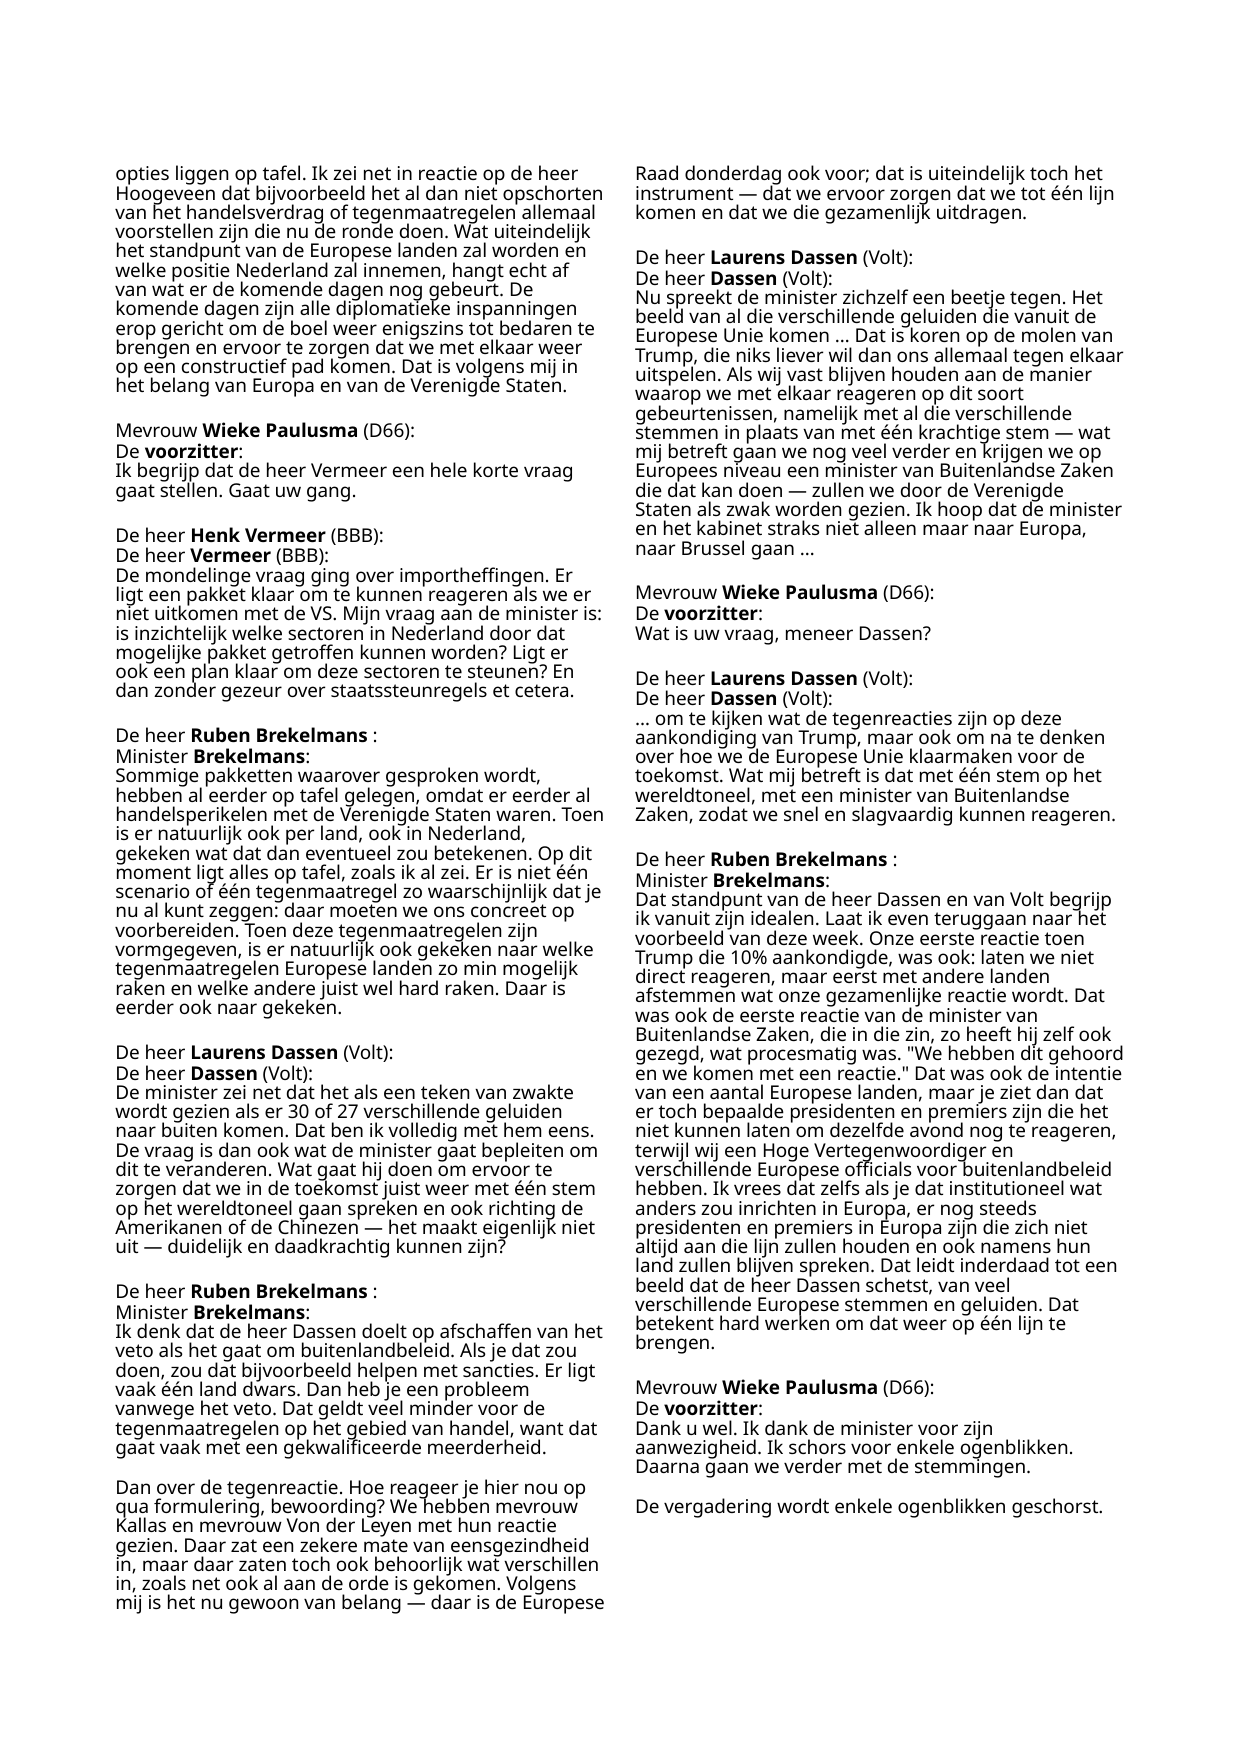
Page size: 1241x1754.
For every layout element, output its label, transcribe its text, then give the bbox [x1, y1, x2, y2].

text Dat standpunt van de heer Dassen en van Volt begrijp ik vanuit zijn idealen. Laat ik even teruggaan naar het voorbeeld van deze week. Onze eerste reactie toen Trump die 10% aankondigde, was ook: laten we niet direct reageren, maar eerst met andere landen afstemmen wat onze gezamenlijke reactie wordt. Dat was ook de eerste reactie van de minister van Buitenlandse Zaken, die in die zin, zo heeft hij zelf ook gezegd, wat procesmatig was. "We hebben dit gehoord en we komen met een reactie." Dat was ook de intentie van een aantal Europese landen, maar je ziet dan dat er toch bepaalde presidenten en premiers zijn die het niet kunnen laten om dezelfde avond nog te reageren, terwijl wij een Hoge Vertegenwoordiger en verschillende Europese officials voor buitenlandbeleid hebben. Ik vrees dat zelfs als je dat institutioneel wat anders zou inrichten in Europa, er nog steeds presidenten en premiers in Europa zijn die zich niet altijd aan die lijn zullen houden en ook namens hun land zullen blijven spreken. Dat leidt inderdaad tot een beeld dat de heer Dassen schetst, van veel verschillende Europese stemmen en geluiden. Dat betekent hard werken om dat weer op één lijn te brengen. [635, 891, 1125, 1354]
text Raad donderdag ook voor; dat is uiteindelijk toch het instrument — dat we ervoor zorgen dat we tot één lijn komen en dat we die gezamenlijk uitdragen. [635, 165, 1125, 223]
text De heer Laurens Dassen (Volt): [115, 1039, 605, 1064]
text De heer Dassen (Volt): [115, 1064, 605, 1084]
text De heer Ruben Brekelmans : [115, 722, 605, 748]
text … om te kijken wat de tegenreacties zijn op deze aankondiging van Trump, maar ook om na te denken over hoe we de Europese Unie klaarmaken voor de toekomst. Wat mij betreft is dat met één stem op het wereldtoneel, met een minister van Buitenlandse Zaken, zodat we snel en slagvaardig kunnen reageren. [635, 710, 1125, 825]
text opties liggen op tafel. Ik zei net in reactie op de heer Hoogeveen dat bijvoorbeeld het al dan niet opschorten van het handelsverdrag of tegenmaatregelen allemaal voorstellen zijn die nu de ronde doen. Wat uiteindelijk het standpunt van de Europese landen zal worden en welke positie Nederland zal innemen, hangt echt af van wat er de komende dagen nog gebeurt. De komende dagen zijn alle diplomatieke inspanningen erop gericht om de boel weer enigszins tot bedaren te brengen en ervoor te zorgen dat we met elkaar weer op een constructief pad komen. Dat is volgens mij in het belang van Europa en van de Verenigde Staten. [115, 165, 605, 397]
text De heer Dassen (Volt): [635, 270, 1125, 289]
text Mevrouw Wieke Paulusma (D66): [635, 1374, 1125, 1400]
text Ik denk dat de heer Dassen doelt op afschaffen van het veto als het gaat om buitenlandbeleid. Als je dat zou doen, zou dat bijvoorbeeld helpen met sancties. Er ligt vaak één land dwars. Dan heb je een probleem vanwege het veto. Dat geldt veel minder voor de tegenmaatregelen op het gebied van handel, want dat gaat vaak met een gekwalificeerde meerderheid. [115, 1323, 605, 1458]
text De heer Laurens Dassen (Volt): [635, 665, 1125, 690]
text Ik begrijp dat de heer Vermeer een hele korte vraag gaat stellen. Gaat uw gang. [115, 462, 605, 501]
text Minister Brekelmans: [115, 1304, 605, 1323]
text De vergadering wordt enkele ogenblikken geschorst. [635, 1498, 1125, 1517]
text De heer Henk Vermeer (BBB): [115, 522, 605, 547]
text Wat is uw vraag, meneer Dassen? [635, 624, 1125, 644]
text Minister Brekelmans: [115, 748, 605, 767]
text De minister zei net dat het als een teken van zwakte wordt gezien als er 30 of 27 verschillende geluiden naar buiten komen. Dat ben ik volledig met hem eens. De vraag is dan ook wat de minister gaat bepleiten om dit te veranderen. Wat gaat hij doen om ervoor te zorgen dat we in de toekomst juist weer met één stem op het wereldtoneel gaan spreken en ook richting de Amerikanen of de Chinezen — het maakt eigenlijk niet uit — duidelijk en daadkrachtig kunnen zijn? [115, 1084, 605, 1257]
text De heer Laurens Dassen (Volt): [635, 244, 1125, 270]
text De heer Vermeer (BBB): [115, 547, 605, 567]
text De voorzitter: [635, 1400, 1125, 1419]
text Mevrouw Wieke Paulusma (D66): [115, 417, 605, 443]
text De heer Ruben Brekelmans : [635, 846, 1125, 872]
text De heer Dassen (Volt): [635, 690, 1125, 710]
text Sommige pakketten waarover gesproken wordt, hebben al eerder op tafel gelegen, omdat er eerder al handelsperikelen met de Verenigde Staten waren. Toen is er natuurlijk ook per land, ook in Nederland, gekeken wat dat dan eventueel zou betekenen. Op dit moment ligt alles op tafel, zoals ik al zei. Er is niet één scenario of één tegenmaatregel zo waarschijnlijk dat je nu al kunt zeggen: daar moeten we ons concreet op voorbereiden. Toen deze tegenmaatregelen zijn vormgegeven, is er natuurlijk ook gekeken naar welke tegenmaatregelen Europese landen zo min mogelijk raken en welke andere juist wel hard raken. Daar is eerder ook naar gekeken. [115, 767, 605, 1018]
text De mondelinge vraag ging over importheffingen. Er ligt een pakket klaar om te kunnen reageren als we er niet uitkomen met de VS. Mijn vraag aan de minister is: is inzichtelijk welke sectoren in Nederland door dat mogelijke pakket getroffen kunnen worden? Ligt er ook een plan klaar om deze sectoren te steunen? En dan zonder gezeur over staatssteunregels et cetera. [115, 567, 605, 702]
text Nu spreekt de minister zichzelf een beetje tegen. Het beeld van al die verschillende geluiden die vanuit de Europese Unie komen … Dat is koren op de molen van Trump, die niks liever wil dan ons allemaal tegen elkaar uitspelen. Als wij vast blijven houden aan de manier waarop we met elkaar reageren op dit soort gebeurtenissen, namelijk met al die verschillende stemmen in plaats van met één krachtige stem — wat mij betreft gaan we nog veel verder en krijgen we op Europees niveau een minister van Buitenlandse Zaken die dat kan doen — zullen we door de Verenigde Staten als zwak worden gezien. Ik hoop dat de minister en het kabinet straks niet alleen maar naar Europa, naar Brussel gaan … [635, 289, 1125, 559]
text Dan over de tegenreactie. Hoe reageer je hier nou op qua formulering, bewoording? We hebben mevrouw Kallas en mevrouw Von der Leyen met hun reactie gezien. Daar zat een zekere mate van eensgezindheid in, maar daar zaten toch ook behoorlijk wat verschillen in, zoals net ook al aan de orde is gekomen. Volgens mij is het nu gewoon van belang — daar is de Europese [115, 1479, 605, 1614]
text Dank u wel. Ik dank de minister voor zijn aanwezigheid. Ik schors voor enkele ogenblikken. Daarna gaan we verder met de stemmingen. [635, 1419, 1125, 1477]
text De voorzitter: [635, 605, 1125, 624]
text Mevrouw Wieke Paulusma (D66): [635, 579, 1125, 605]
text De voorzitter: [115, 443, 605, 462]
text Minister Brekelmans: [635, 872, 1125, 891]
text De heer Ruben Brekelmans : [115, 1278, 605, 1304]
